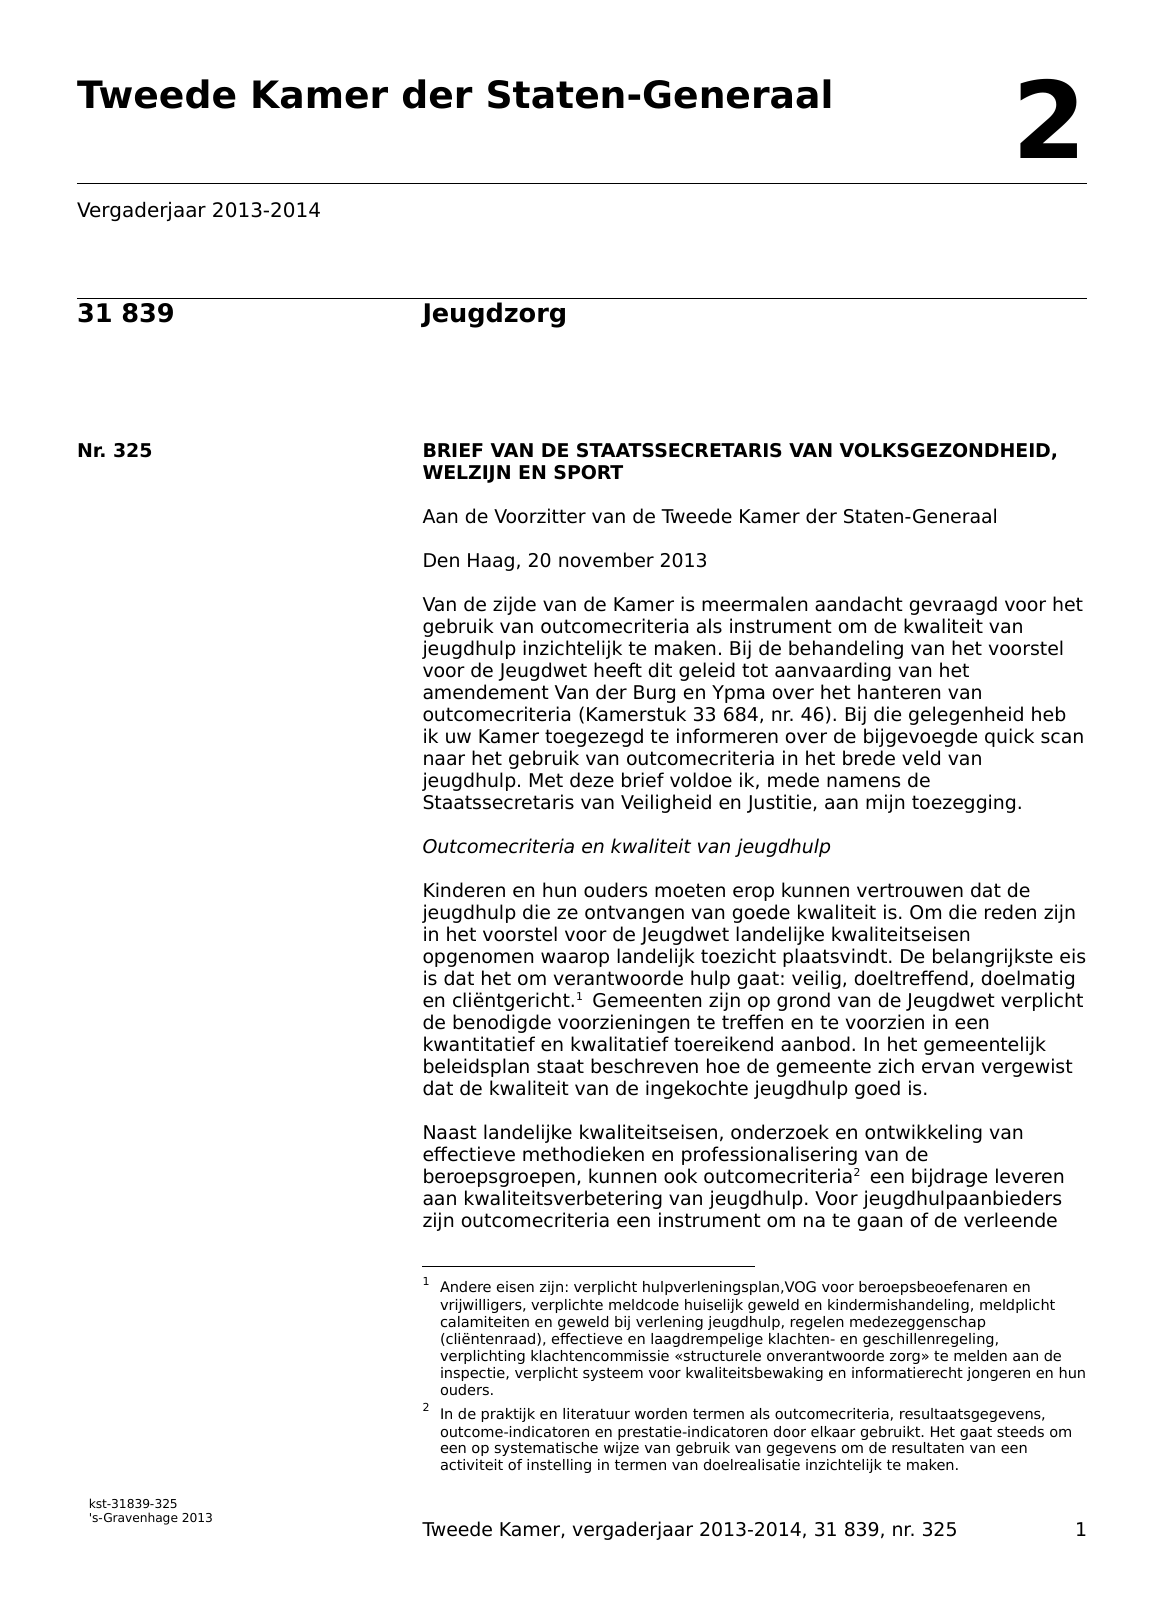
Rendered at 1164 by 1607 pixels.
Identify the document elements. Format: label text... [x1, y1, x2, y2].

text Naast landelijke kwaliteitseisen, onderzoek en ontwikkeling van effectieve methodieken en professionalisering van de beroepsgroepen, kunnen ook outcomecriteria een bijdrage leveren aan kwaliteitsverbetering van jeugdhulp. Voor jeugdhulpaanbieders zijn outcomecriteria een instrument om na te gaan of de verleende [422, 1122, 1087, 1232]
text In de praktijk en literatuur worden termen als outcomecriteria, resultaatsgegevens, outcome-indicatoren en prestatie-indicatoren door elkaar gebruikt. Het gaat steeds om een op systematische wijze van gebruik van gegevens om de resultaten van een activiteit of instelling in termen van doelrealisatie inzichtelijk te maken. [422, 1402, 1087, 1474]
text Andere eisen zijn: verplicht hulpverleningsplan,VOG voor beroepsbeoefenaren en vrijwilligers, verplichte meldcode huiselijk geweld en kindermishandeling, meldplicht calamiteiten en geweld bij verlening jeugdhulp, regelen medezeggenschap (cliëntenraad), effectieve en laagdrempelige klachten- en geschillenregeling, verplichting klachtencommissie «structurele onverantwoorde zorg» te melden aan de inspectie, verplicht systeem voor kwaliteitsbewaking en informatierecht jongeren en hun ouders. [422, 1275, 1087, 1399]
text Kinderen en hun ouders moeten erop kunnen vertrouwen dat de jeugdhulp die ze ontvangen van goede kwaliteit is. Om die reden zijn in het voorstel voor de Jeugdwet landelijke kwaliteitseisen opgenomen waarop landelijk toezicht plaatsvindt. De belangrijkste eis is dat het om verantwoorde hulp gaat: veilig, doeltreffend, doelmatig en cliëntgericht. Gemeenten zijn op grond van de Jeugdwet verplicht de benodigde voorzieningen te treffen en te voorzien in een kwantitatief en kwalitatief toereikend aanbod. In het gemeentelijk beleidsplan staat beschreven hoe de gemeente zich ervan vergewist dat de kwaliteit van de ingekochte jeugdhulp goed is. [422, 880, 1087, 1100]
subtitle Outcomecriteria en kwaliteit van jeugdhulp [422, 836, 1087, 858]
text Van de zijde van de Kamer is meermalen aandacht gevraagd voor het gebruik van outcomecriteria als instrument om de kwaliteit van jeugdhulp inzichtelijk te maken. Bij de behandeling van het voorstel voor de Jeugdwet heeft dit geleid tot aanvaarding van het amendement Van der Burg en Ypma over het hanteren van outcomecriteria (Kamerstuk 33 684, nr. 46). Bij die gelegenheid heb ik uw Kamer toegezegd te informeren over de bijgevoegde quick scan naar het gebruik van outcomecriteria in het brede veld van jeugdhulp. Met deze brief voldoe ik, mede namens de Staatssecretaris van Veiligheid en Justitie, aan mijn toezegging. [422, 594, 1087, 814]
subtitle 31 839 Jeugdzorg [77, 299, 1087, 329]
text Aan de Voorzitter van de Tweede Kamer der Staten-Generaal [422, 506, 1087, 528]
table_header Tweede Kamer der Staten-Generaal [77, 59, 886, 183]
subtitle Nr. 325 BRIEF VAN DE STAATSSECRETARIS VAN VOLKSGEZONDHEID, WELZIJN EN SPORT [77, 440, 1087, 484]
text kst-31839-325 [88, 1497, 323, 1511]
table_cell Vergaderjaar 2013-2014 [77, 184, 1087, 298]
text Den Haag, 20 november 2013 [422, 550, 1087, 572]
text 's-Gravenhage 2013 [88, 1511, 323, 1525]
table_header 2 [886, 59, 1087, 183]
